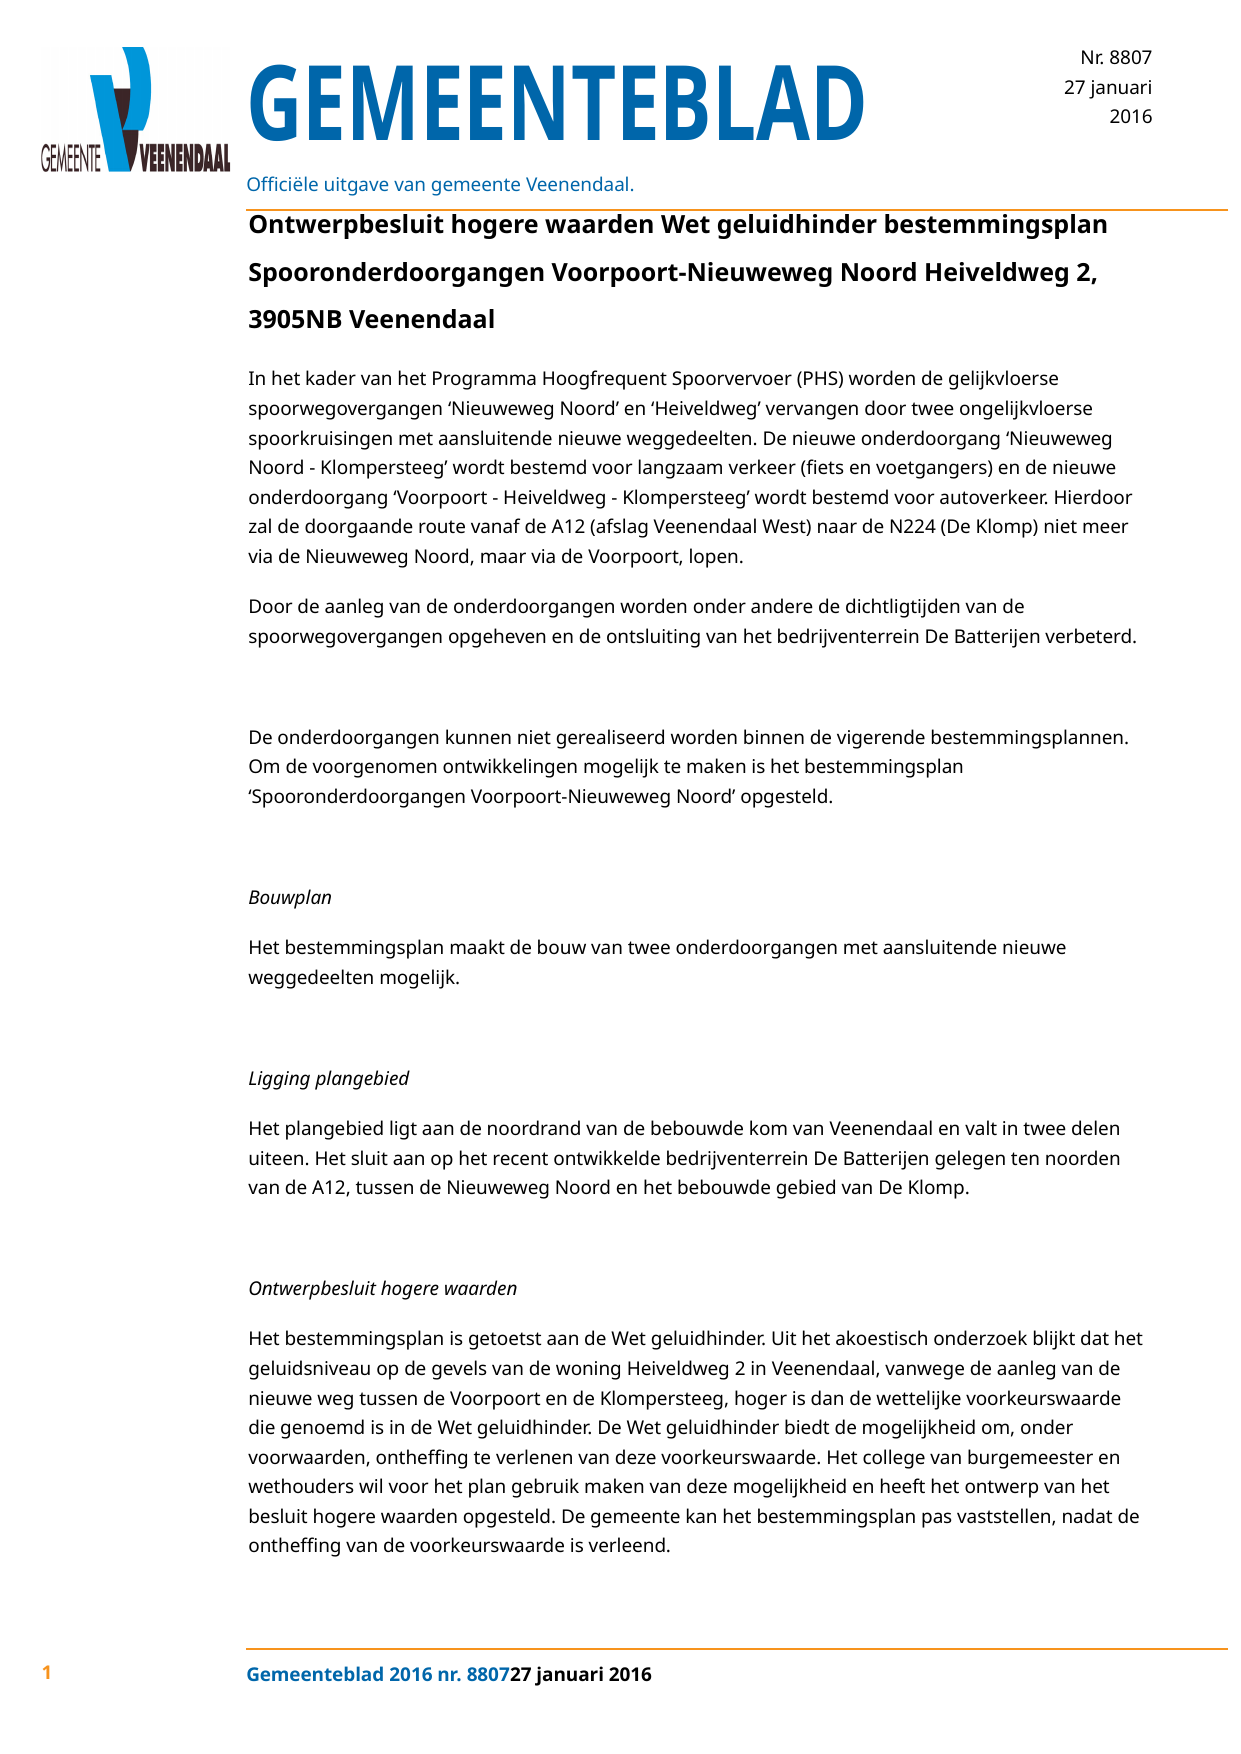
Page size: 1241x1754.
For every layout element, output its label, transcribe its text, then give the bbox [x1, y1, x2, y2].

text Ligging plangebied [248, 1065, 1152, 1090]
text Door de aanleg van de onderdoorgangen worden onder andere de dichtligtijden van de spoorwegovergangen opgeheven en de ontsluiting van het bedrijventerrein De Batterijen verbeterd. [248, 593, 1152, 649]
text Het plangebied ligt aan de noordrand van de bebouwde kom van Veenendaal en valt in twee delen uiteen. Het sluit aan op het recent ontwikkelde bedrijventerrein De Batterijen gelegen ten noorden van de A12, tussen de Nieuweweg Noord en het bebouwde gebied van De Klomp. [248, 1115, 1152, 1200]
text De onderdoorgangen kunnen niet gerealiseerd worden binnen de vigerende bestemmingsplannen. Om de voorgenomen ontwikkelingen mogelijk te maken is het bestemmingsplan ‘Spooronderdoorgangen Voorpoort-Nieuweweg Noord’ opgesteld. [248, 724, 1152, 809]
text Ontwerpbesluit hogere waarden [248, 1275, 1152, 1301]
text In het kader van het Programma Hoogfrequent Spoorvervoer (PHS) worden de gelijkvloerse spoorwegovergangen ‘Nieuweweg Noord’ en ‘Heiveldweg’ vervangen door twee ongelijkvloerse spoorkruisingen met aansluitende nieuwe weggedeelten. De nieuwe onderdoorgang ‘Nieuweweg Noord - Klompersteeg’ wordt bestemd voor langzaam verkeer (fiets en voetgangers) en de nieuwe onderdoorgang ‘Voorpoort - Heiveldweg - Klompersteeg’ wordt bestemd voor autoverkeer. Hierdoor zal de doorgaande route vanaf de A12 (afslag Veenendaal West) naar de N224 (De Klomp) niet meer via de Nieuweweg Noord, maar via de Voorpoort, lopen. [248, 366, 1152, 569]
text Het bestemmingsplan is getoetst aan de Wet geluidhinder. Uit het akoestisch onderzoek blijkt dat het geluidsniveau op de gevels van de woning Heiveldweg 2 in Veenendaal, vanwege de aanleg van de nieuwe weg tussen de Voorpoort en de Klompersteeg, hoger is dan de wettelijke voorkeurswaarde die genoemd is in de Wet geluidhinder. De Wet geluidhinder biedt de mogelijkheid om, onder voorwaarden, ontheffing te verlenen van deze voorkeurswaarde. Het college van burgemeester en wethouders wil voor het plan gebruik maken van deze mogelijkheid en heeft het ontwerp van het besluit hogere waarden opgesteld. De gemeente kan het bestemmingsplan pas vaststellen, nadat de ontheffing van de voorkeurswaarde is verleend. [248, 1326, 1152, 1558]
picture [123, 47, 231, 172]
picture [41, 47, 130, 172]
text Ontwerpbesluit hogere waarden Wet geluidhinder bestemmingsplan Spooronderdoorgangen Voorpoort-Nieuweweg Noord Heiveldweg 2, 3905NB Veenendaal [248, 211, 1152, 336]
text Bouwplan [248, 884, 1152, 909]
text Het bestemmingsplan maakt de bouw van twee onderdoorgangen met aansluitende nieuwe weggedeelten mogelijk. [248, 934, 1152, 989]
